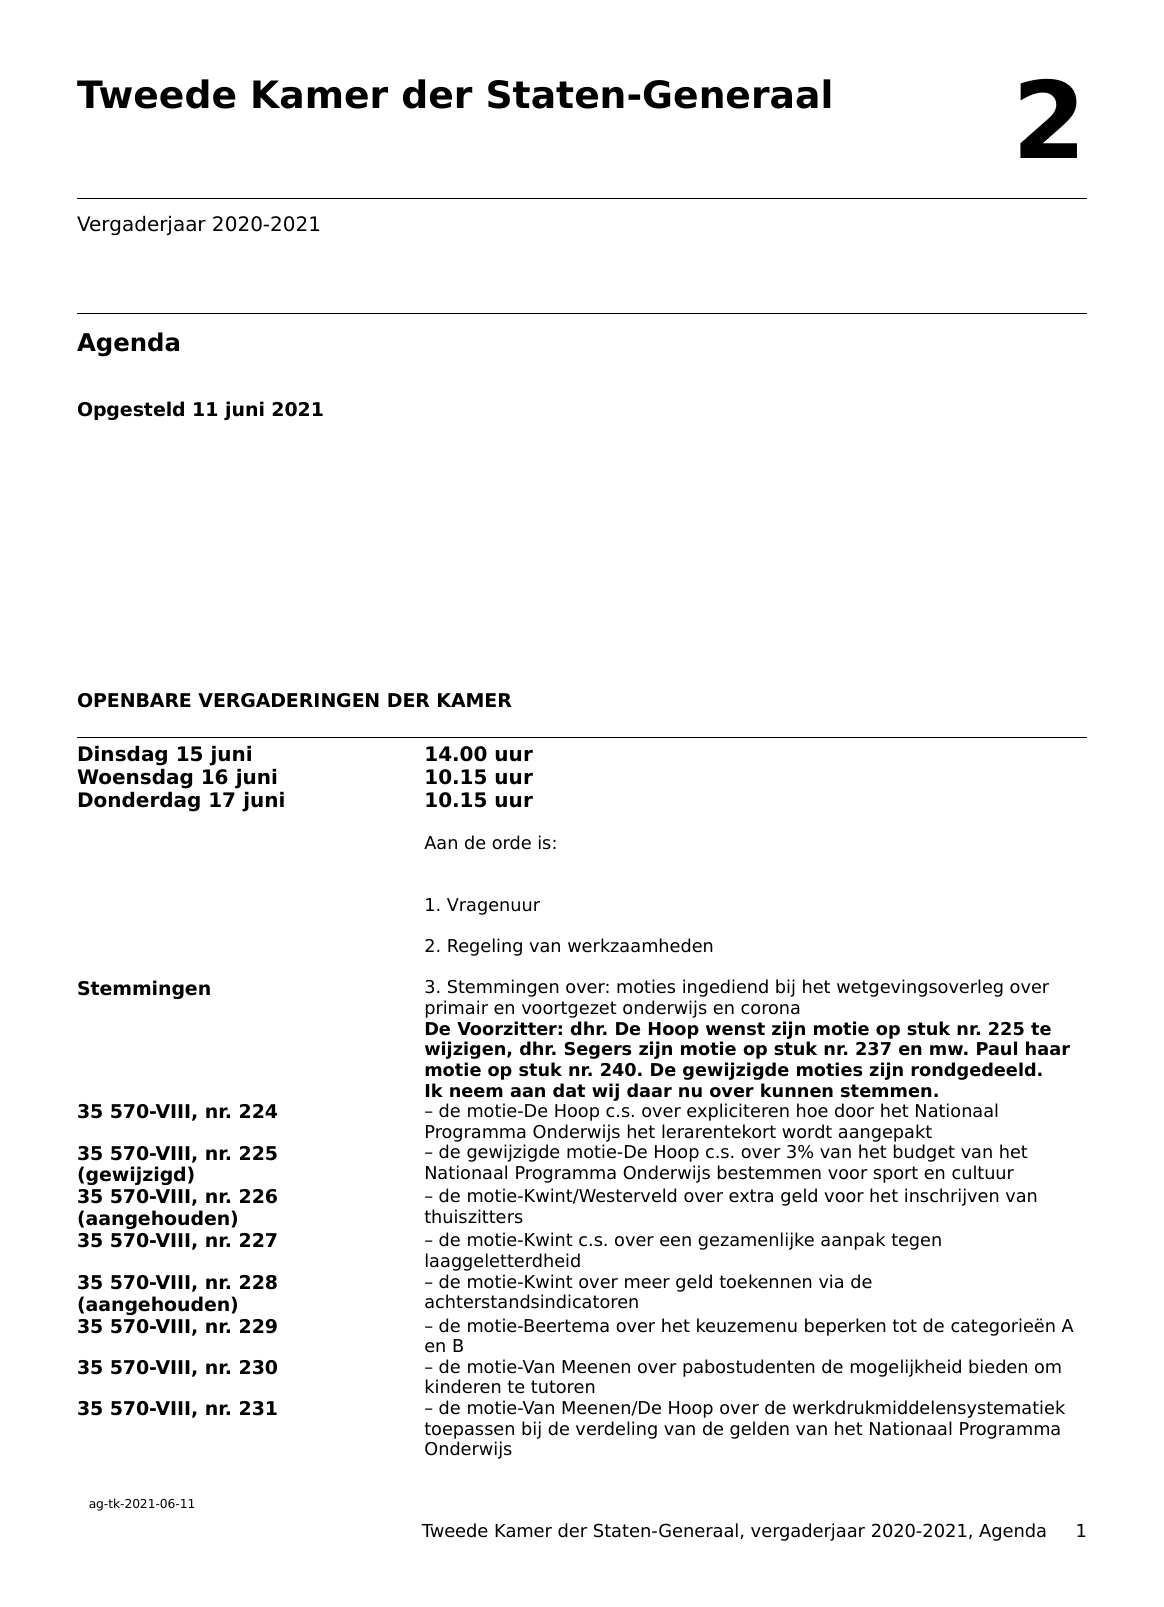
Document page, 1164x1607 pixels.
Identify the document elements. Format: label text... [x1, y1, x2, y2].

table_cell 10.15 uur [418, 789, 1087, 812]
text ag-tk-2021-06-11 [88, 1497, 323, 1511]
table_cell 35 570-VIII, nr. 229 [77, 1316, 401, 1357]
table_cell – de motie-Kwint/Westerveld over extra geld voor het inschrijven van thuiszitters [418, 1186, 1087, 1230]
text Opgesteld 11 juni 2021 [77, 399, 1087, 421]
table_cell [77, 957, 401, 977]
table_cell 2. Regeling van werkzaamheden [418, 936, 1087, 957]
table_cell [401, 1081, 418, 1101]
table_cell – de motie-Kwint over meer geld toekennen via de achterstandsindicatoren [418, 1272, 1087, 1316]
table_cell Ik neem aan dat wij daar nu over kunnen stemmen. [418, 1081, 1087, 1101]
table_cell 35 570-VIII, nr. 224 [77, 1101, 401, 1142]
table_header 2 [886, 59, 1087, 198]
table_cell [401, 895, 418, 916]
table_cell 35 570-VIII, nr. 231 [77, 1398, 401, 1460]
table_cell Vergaderjaar 2020-2021 [77, 199, 1087, 313]
table_cell [418, 874, 1087, 895]
table_cell [401, 916, 418, 936]
table_cell [401, 833, 418, 854]
table_cell [401, 789, 418, 812]
table_cell [401, 978, 418, 1019]
table_cell – de motie-Van Meenen over pabostudenten de mogelijkheid bieden om kinderen te tutoren [418, 1357, 1087, 1398]
table_cell [401, 1019, 418, 1081]
table_cell [77, 936, 401, 957]
table_cell [77, 874, 401, 895]
table_cell [401, 1272, 418, 1316]
table_cell [422, 314, 1087, 357]
table_cell [418, 916, 1087, 936]
table_header [401, 738, 418, 766]
table_cell 35 570-VIII, nr. 226 (aangehouden) [77, 1186, 401, 1230]
table_cell [401, 1357, 418, 1398]
table_cell [401, 936, 418, 957]
table_cell [77, 1081, 401, 1101]
table_cell 35 570-VIII, nr. 228 (aangehouden) [77, 1272, 401, 1316]
table_cell 35 570-VIII, nr. 227 [77, 1230, 401, 1272]
table_cell De Voorzitter: dhr. De Hoop wenst zijn motie op stuk nr. 225 te wijzigen, dhr. Segers zijn motie op stuk nr. 237 en mw. Paul haar motie op stuk nr. 240. De gewijzigde moties zijn rondgedeeld. [418, 1019, 1087, 1081]
table_cell [401, 874, 418, 895]
table_cell Aan de orde is: [418, 833, 1087, 854]
table_cell 35 570-VIII, nr. 230 [77, 1357, 401, 1398]
table_cell [401, 854, 418, 874]
table_cell [401, 1186, 418, 1230]
table_cell [77, 854, 401, 874]
table_cell [418, 854, 1087, 874]
table_cell 10.15 uur [418, 766, 1087, 789]
table_cell [77, 833, 401, 854]
table_cell [401, 813, 418, 833]
table_cell 3. Stemmingen over: moties ingediend bij het wetgevingsoverleg over primair en voortgezet onderwijs en corona [418, 978, 1087, 1019]
table_header 14.00 uur [418, 738, 1087, 766]
table_cell [401, 1398, 418, 1460]
table_cell 35 570-VIII, nr. 225 (gewijzigd) [77, 1143, 401, 1186]
table_cell [77, 916, 401, 936]
table_header Tweede Kamer der Staten-Generaal [77, 59, 886, 198]
table_cell [77, 813, 401, 833]
table_cell Stemmingen [77, 978, 401, 1019]
table_cell [401, 1316, 418, 1357]
table_cell Woensdag 16 juni [77, 766, 401, 789]
table_cell [418, 813, 1087, 833]
table_cell Agenda [77, 314, 422, 357]
table_cell [77, 895, 401, 916]
table_cell 1. Vragenuur [418, 895, 1087, 916]
table_cell [401, 957, 418, 977]
table_cell Donderdag 17 juni [77, 789, 401, 812]
table_cell [77, 1019, 401, 1081]
table_cell [401, 1230, 418, 1272]
subtitle OPENBARE VERGADERINGEN DER KAMER [77, 690, 1087, 712]
table_cell – de motie-Kwint c.s. over een gezamenlijke aanpak tegen laaggeletterdheid [418, 1230, 1087, 1272]
table_cell [418, 957, 1087, 977]
table_cell – de motie-Van Meenen/De Hoop over de werkdrukmiddelensystematiek toepassen bij de verdeling van de gelden van het Nationaal Programma Onderwijs [418, 1398, 1087, 1460]
table_cell [401, 1101, 418, 1142]
table_cell [401, 766, 418, 789]
table_cell – de gewijzigde motie-De Hoop c.s. over 3% van het budget van het Nationaal Programma Onderwijs bestemmen voor sport en cultuur [418, 1143, 1087, 1186]
table_cell – de motie-Beertema over het keuzemenu beperken tot de categorieën A en B [418, 1316, 1087, 1357]
table_header Dinsdag 15 juni [77, 738, 401, 766]
table_cell [401, 1143, 418, 1186]
table_cell – de motie-De Hoop c.s. over expliciteren hoe door het Nationaal Programma Onderwijs het lerarentekort wordt aangepakt [418, 1101, 1087, 1142]
